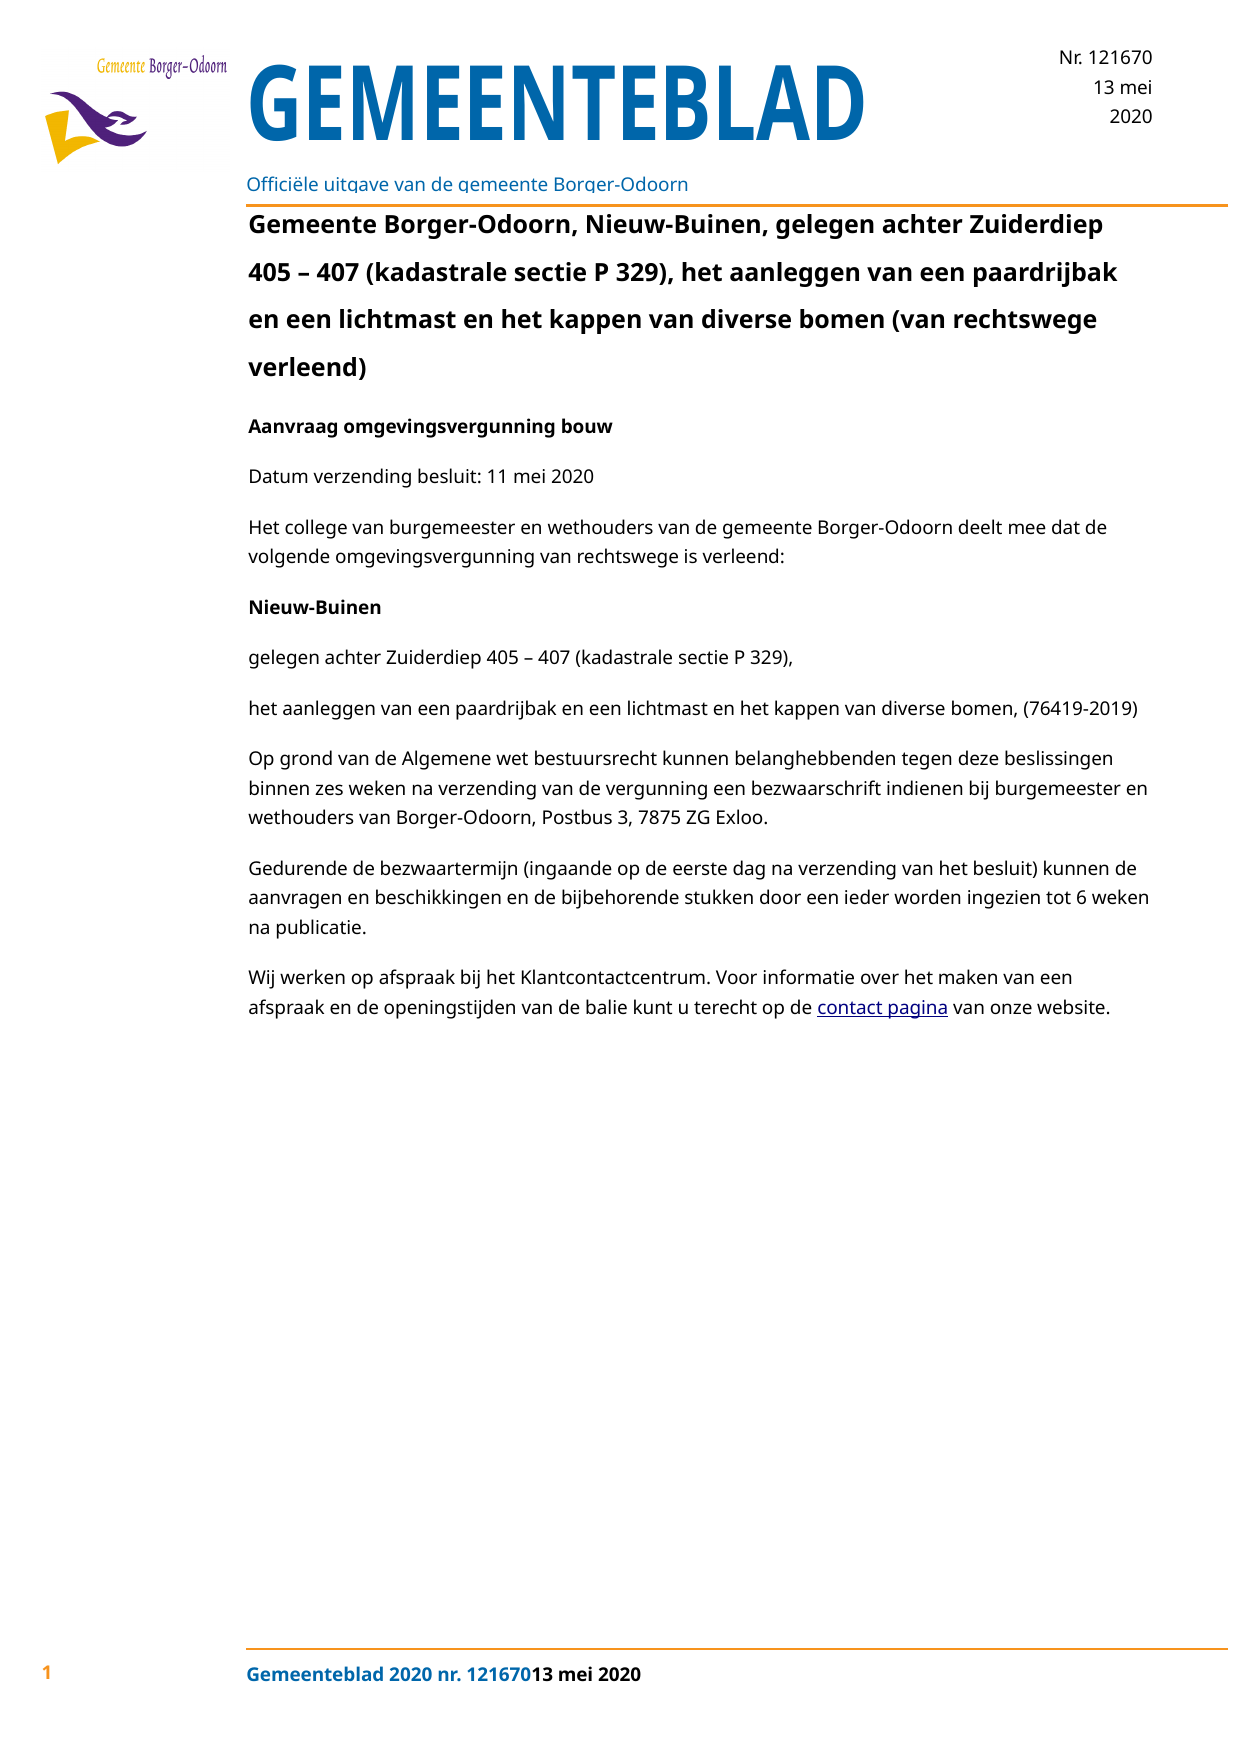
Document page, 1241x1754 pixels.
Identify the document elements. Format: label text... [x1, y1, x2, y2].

text Gedurende de bezwaartermijn (ingaande op de eerste dag na verzending van het besluit) kunnen de aanvragen en beschikkingen en de bijbehorende stukken door een ieder worden ingezien tot 6 weken na publicatie. [248, 855, 1152, 940]
text Aanvraag omgevingsvergunning bouw [248, 413, 1152, 439]
picture [41, 47, 231, 172]
text Het college van burgemeester en wethouders van de gemeente Borger-Odoorn deelt mee dat de volgende omgevingsvergunning van rechtswege is verleend: [248, 514, 1152, 569]
text Gemeente Borger-Odoorn, Nieuw-Buinen, gelegen achter Zuiderdiep 405 – 407 (kadastrale sectie P 329), het aanleggen van een paardrijbak en een lichtmast en het kappen van diverse bomen (van rechtswege verleend) [248, 207, 1152, 384]
text Nieuw-Buinen [248, 594, 1152, 620]
text het aanleggen van een paardrijbak en een lichtmast en het kappen van diverse bomen, (76419-2019) [248, 695, 1152, 721]
text Wij werken op afspraak bij het Klantcontactcentrum. Voor informatie over het maken van een afspraak en de openingstijden van de balie kunt u terecht op de contact pagina van onze website. [248, 964, 1152, 1020]
text gelegen achter Zuiderdiep 405 – 407 (kadastrale sectie P 329), [248, 644, 1152, 670]
text Datum verzending besluit: 11 mei 2020 [248, 463, 1152, 489]
text Op grond van de Algemene wet bestuursrecht kunnen belanghebbenden tegen deze beslissingen binnen zes weken na verzending van de vergunning een bezwaarschrift indienen bij burgemeester en wethouders van Borger-Odoorn, Postbus 3, 7875 ZG Exloo. [248, 745, 1152, 830]
